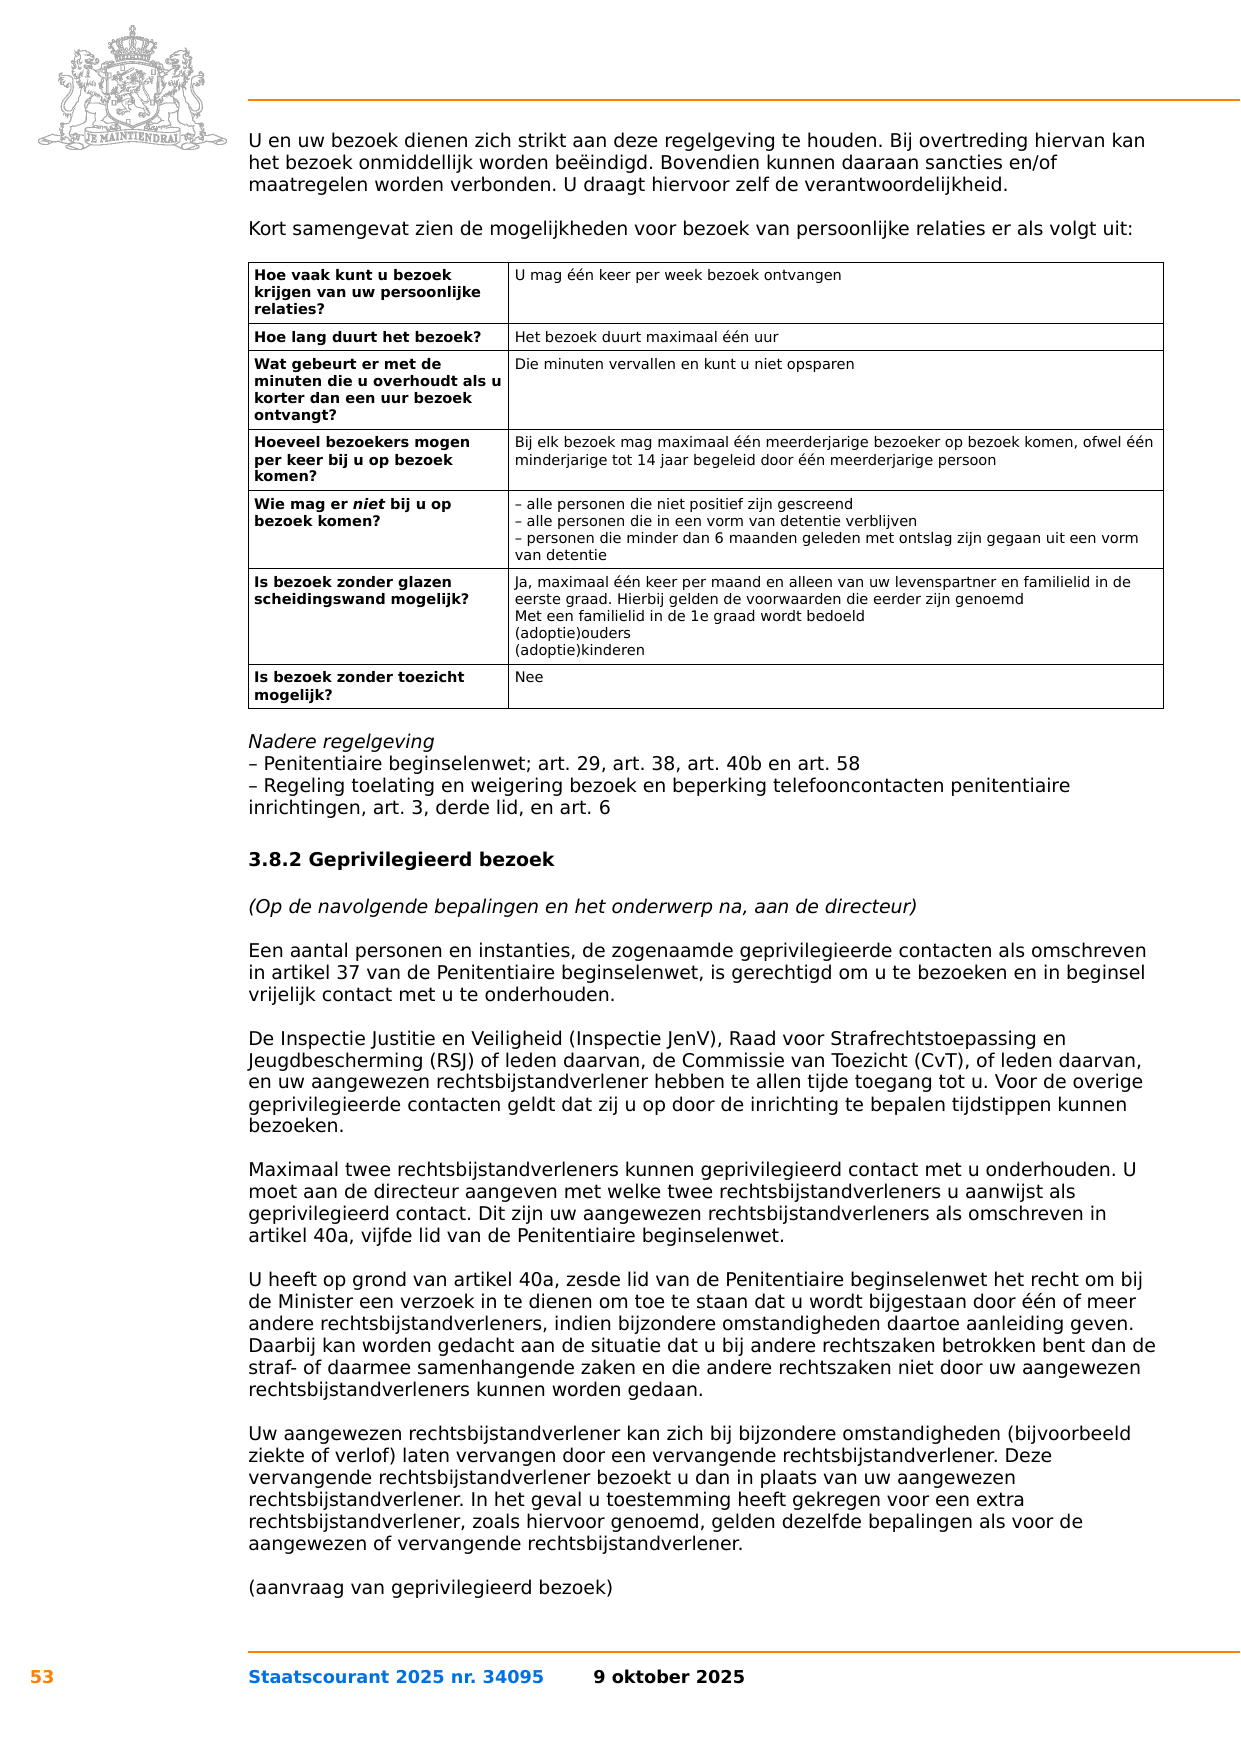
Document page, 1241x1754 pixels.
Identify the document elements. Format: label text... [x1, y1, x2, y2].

text U heeft op grond van artikel 40a, zesde lid van de Penitentiaire beginselenwet het recht om bij de Minister een verzoek in te dienen om toe te staan dat u wordt bijgestaan door één of meer andere rechtsbijstandverleners, indien bijzondere omstandigheden daartoe aanleiding geven. Daarbij kan worden gedacht aan de situatie dat u bij andere rechtszaken betrokken bent dan de straf- of daarmee samenhangende zaken en die andere rechtszaken niet door uw aangewezen rechtsbijstandverleners kunnen worden gedaan. [248, 1269, 1163, 1401]
table_cell Is bezoek zonder glazen scheidingswand mogelijk? [249, 569, 508, 664]
picture [38, 25, 227, 150]
table_header Hoe vaak kunt u bezoek krijgen van uw persoonlijke relaties? [249, 263, 508, 323]
text Kort samengevat zien de mogelijkheden voor bezoek van persoonlijke relaties er als volgt uit: [248, 218, 1163, 240]
table_cell Wie mag er niet bij u op bezoek komen? [249, 491, 508, 568]
table_header U mag één keer per week bezoek ontvangen [509, 263, 1163, 323]
table_cell Nee [509, 665, 1163, 708]
text (aanvraag van geprivilegieerd bezoek) [248, 1577, 1163, 1598]
text – Regeling toelating en weigering bezoek en beperking telefooncontacten penitentiaire inrichtingen, art. 3, derde lid, en art. 6 [248, 775, 1163, 819]
subtitle 3.8.2 Geprivilegieerd bezoek [248, 849, 1163, 871]
table_cell Het bezoek duurt maximaal één uur [509, 324, 1163, 350]
table_cell Bij elk bezoek mag maximaal één meerderjarige bezoeker op bezoek komen, ofwel één minderjarige tot 14 jaar begeleid door één meerderjarige persoon [509, 430, 1163, 490]
table_cell Hoe lang duurt het bezoek? [249, 324, 508, 350]
table_cell Hoeveel bezoekers mogen per keer bij u op bezoek komen? [249, 430, 508, 490]
text (Op de navolgende bepalingen en het onderwerp na, aan de directeur) [248, 896, 1163, 918]
text U en uw bezoek dienen zich strikt aan deze regelgeving te houden. Bij overtreding hiervan kan het bezoek onmiddellijk worden beëindigd. Bovendien kunnen daaraan sancties en/of maatregelen worden verbonden. U draagt hiervoor zelf de verantwoordelijkheid. [248, 130, 1163, 196]
text Een aantal personen en instanties, de zogenaamde geprivilegieerde contacten als omschreven in artikel 37 van de Penitentiaire beginselenwet, is gerechtigd om u te bezoeken en in beginsel vrijelijk contact met u te onderhouden. [248, 940, 1163, 1006]
table_cell Wat gebeurt er met de minuten die u overhoudt als u korter dan een uur bezoek ontvangt? [249, 351, 508, 429]
table_cell – alle personen die niet positief zijn gescreend – alle personen die in een vorm van detentie verblijven – personen die minder dan 6 maanden geleden met ontslag zijn gegaan uit een vorm van detentie [509, 491, 1163, 568]
text Maximaal twee rechtsbijstandverleners kunnen geprivilegieerd contact met u onderhouden. U moet aan de directeur aangeven met welke twee rechtsbijstandverleners u aanwijst als geprivilegieerd contact. Dit zijn uw aangewezen rechtsbijstandverleners als omschreven in artikel 40a, vijfde lid van de Penitentiaire beginselenwet. [248, 1159, 1163, 1247]
table_cell Die minuten vervallen en kunt u niet opsparen [509, 351, 1163, 429]
table_cell Ja, maximaal één keer per maand en alleen van uw levenspartner en familielid in de eerste graad. Hierbij gelden de voorwaarden die eerder zijn genoemd Met een familielid in de 1e graad wordt bedoeld (adoptie)ouders (adoptie)kinderen [509, 569, 1163, 664]
text De Inspectie Justitie en Veiligheid (Inspectie JenV), Raad voor Strafrechtstoepassing en Jeugdbescherming (RSJ) of leden daarvan, de Commissie van Toezicht (CvT), of leden daarvan, en uw aangewezen rechtsbijstandverlener hebben te allen tijde toegang tot u. Voor de overige geprivilegieerde contacten geldt dat zij u op door de inrichting te bepalen tijdstippen kunnen bezoeken. [248, 1027, 1163, 1137]
text – Penitentiaire beginselenwet; art. 29, art. 38, art. 40b en art. 58 [248, 753, 1163, 775]
text Uw aangewezen rechtsbijstandverlener kan zich bij bijzondere omstandigheden (bijvoorbeeld ziekte of verlof) laten vervangen door een vervangende rechtsbijstandverlener. Deze vervangende rechtsbijstandverlener bezoekt u dan in plaats van uw aangewezen rechtsbijstandverlener. In het geval u toestemming heeft gekregen voor een extra rechtsbijstandverlener, zoals hiervoor genoemd, gelden dezelfde bepalingen als voor de aangewezen of vervangende rechtsbijstandverlener. [248, 1423, 1163, 1555]
subtitle Nadere regelgeving [248, 731, 1163, 753]
table_cell Is bezoek zonder toezicht mogelijk? [249, 665, 508, 708]
